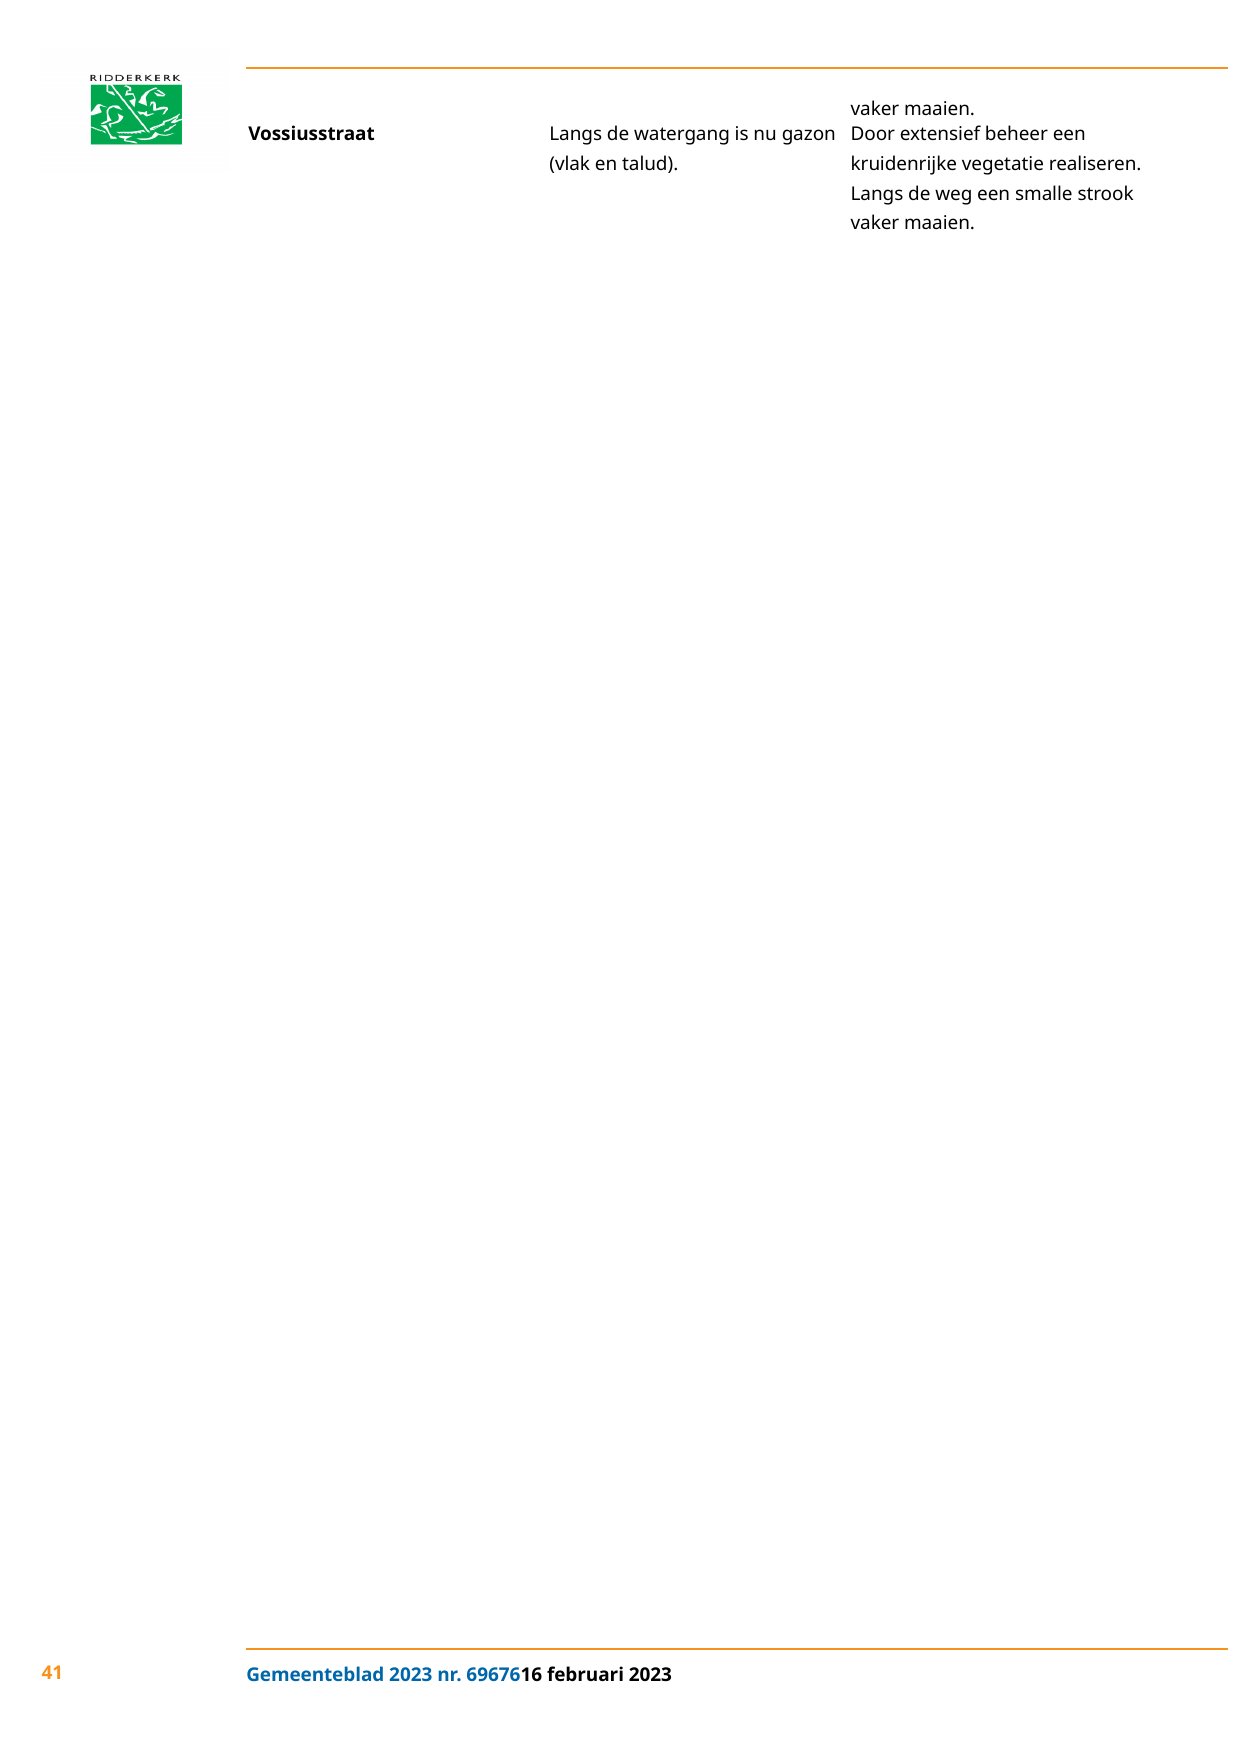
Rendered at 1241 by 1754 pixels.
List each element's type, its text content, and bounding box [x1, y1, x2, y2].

table_cell Vossiusstraat [248, 121, 549, 235]
table_cell [549, 95, 850, 121]
table_cell Door extensief beheer een kruidenrijke vegetatie realiseren. Langs de weg een smalle strook vaker maaien. [850, 121, 1152, 235]
table_cell [248, 95, 549, 121]
table_cell Langs de watergang is nu gazon (vlak en talud). [549, 121, 850, 235]
picture [41, 47, 231, 172]
table_cell vaker maaien. [850, 95, 1152, 121]
